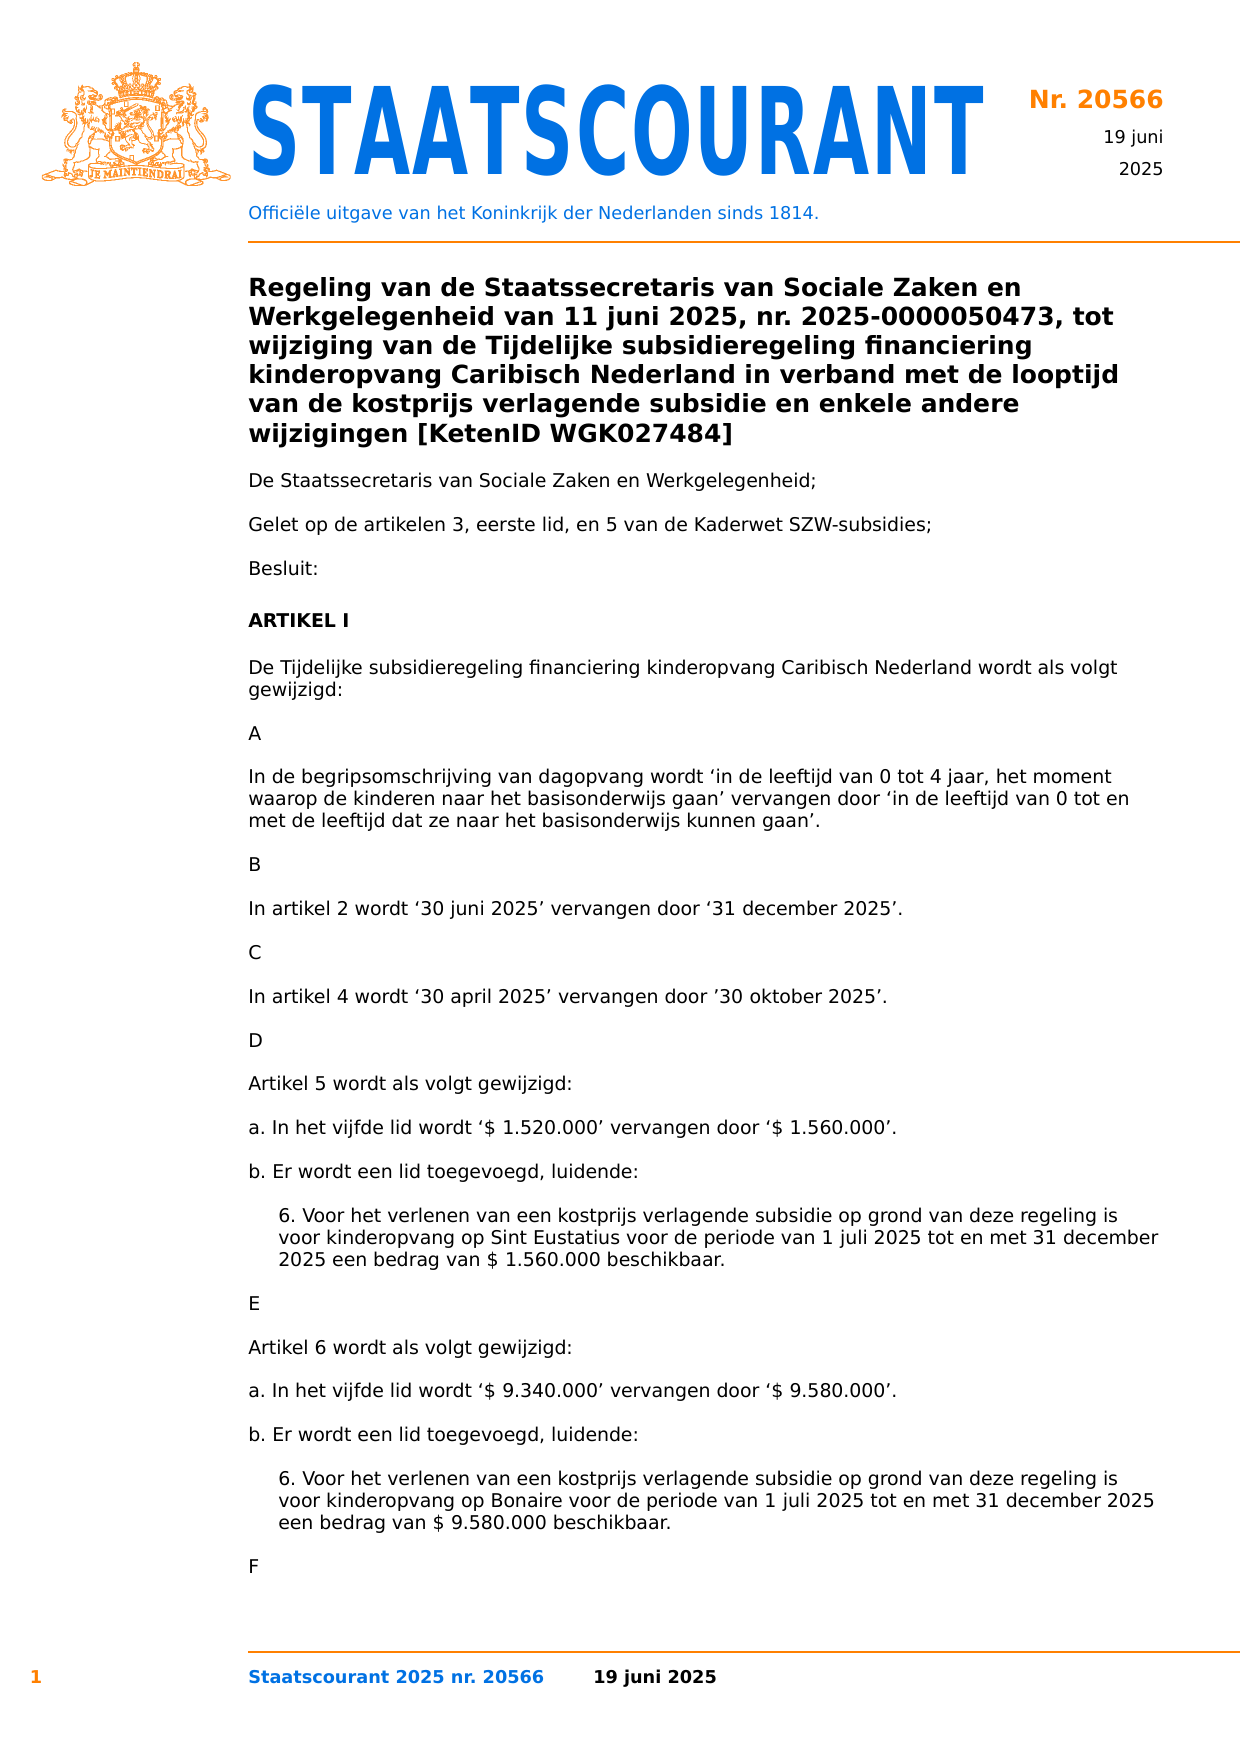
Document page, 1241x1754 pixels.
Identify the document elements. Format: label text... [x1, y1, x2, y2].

table_header Nr. 20566 [998, 62, 1240, 121]
text In de begripsomschrijving van dagopvang wordt ‘in de leeftijd van 0 tot 4 jaar, het moment waarop de kinderen naar het basisonderwijs gaan’ vervangen door ‘in de leeftijd van 0 tot en met de leeftijd dat ze naar het basisonderwijs kunnen gaan’. [248, 766, 1163, 832]
subtitle Regeling van de Staatssecretaris van Sociale Zaken en Werkgelegenheid van 11 juni 2025, nr. 2025-0000050473, tot wijziging van de Tijdelijke subsidieregeling financiering kinderopvang Caribisch Nederland in verband met de looptijd van de kostprijs verlagende subsidie en enkele andere wijzigingen [KetenID WGK027484] [248, 273, 1163, 448]
text C [248, 942, 1163, 964]
text Gelet op de artikelen 3, eerste lid, en 5 van de Kaderwet SZW-subsidies; [248, 514, 1163, 536]
text 6. Voor het verlenen van een kostprijs verlagende subsidie op grond van deze regeling is voor kinderopvang op Sint Eustatius voor de periode van 1 juli 2025 tot en met 31 december 2025 een bedrag van $ 1.560.000 beschikbaar. [278, 1205, 1163, 1271]
text Besluit: [248, 558, 1163, 579]
text Artikel 6 wordt als volgt gewijzigd: [248, 1337, 1163, 1358]
text In artikel 2 wordt ‘30 juni 2025’ vervangen door ‘31 december 2025’. [248, 898, 1163, 920]
table_header STAATSCOURANT [248, 62, 998, 203]
table_cell 2025 [998, 153, 1240, 203]
text b. Er wordt een lid toegevoegd, luidende: [248, 1161, 1163, 1183]
text A [248, 722, 1163, 744]
text De Tijdelijke subsidieregeling financiering kinderopvang Caribisch Nederland wordt als volgt gewijzigd: [248, 657, 1163, 701]
subtitle ARTIKEL I [248, 609, 1163, 632]
text F [248, 1556, 1163, 1578]
text b. Er wordt een lid toegevoegd, luidende: [248, 1424, 1163, 1446]
text a. In het vijfde lid wordt ‘$ 1.520.000’ vervangen door ‘$ 1.560.000’. [248, 1117, 1163, 1139]
table_cell 19 juni [998, 121, 1240, 153]
picture [41, 62, 231, 186]
text D [248, 1029, 1163, 1051]
text In artikel 4 wordt ‘30 april 2025’ vervangen door ’30 oktober 2025’. [248, 986, 1163, 1008]
text 6. Voor het verlenen van een kostprijs verlagende subsidie op grond van deze regeling is voor kinderopvang op Bonaire voor de periode van 1 juli 2025 tot en met 31 december 2025 een bedrag van $ 9.580.000 beschikbaar. [278, 1468, 1163, 1534]
text B [248, 854, 1163, 876]
text a. In het vijfde lid wordt ‘$ 9.340.000’ vervangen door ‘$ 9.580.000’. [248, 1380, 1163, 1402]
text De Staatssecretaris van Sociale Zaken en Werkgelegenheid; [248, 470, 1163, 492]
text E [248, 1293, 1163, 1315]
text Artikel 5 wordt als volgt gewijzigd: [248, 1073, 1163, 1095]
table_header [25, 62, 248, 241]
table_cell Officiële uitgave van het Koninkrijk der Nederlanden sinds 1814. [248, 203, 1240, 241]
